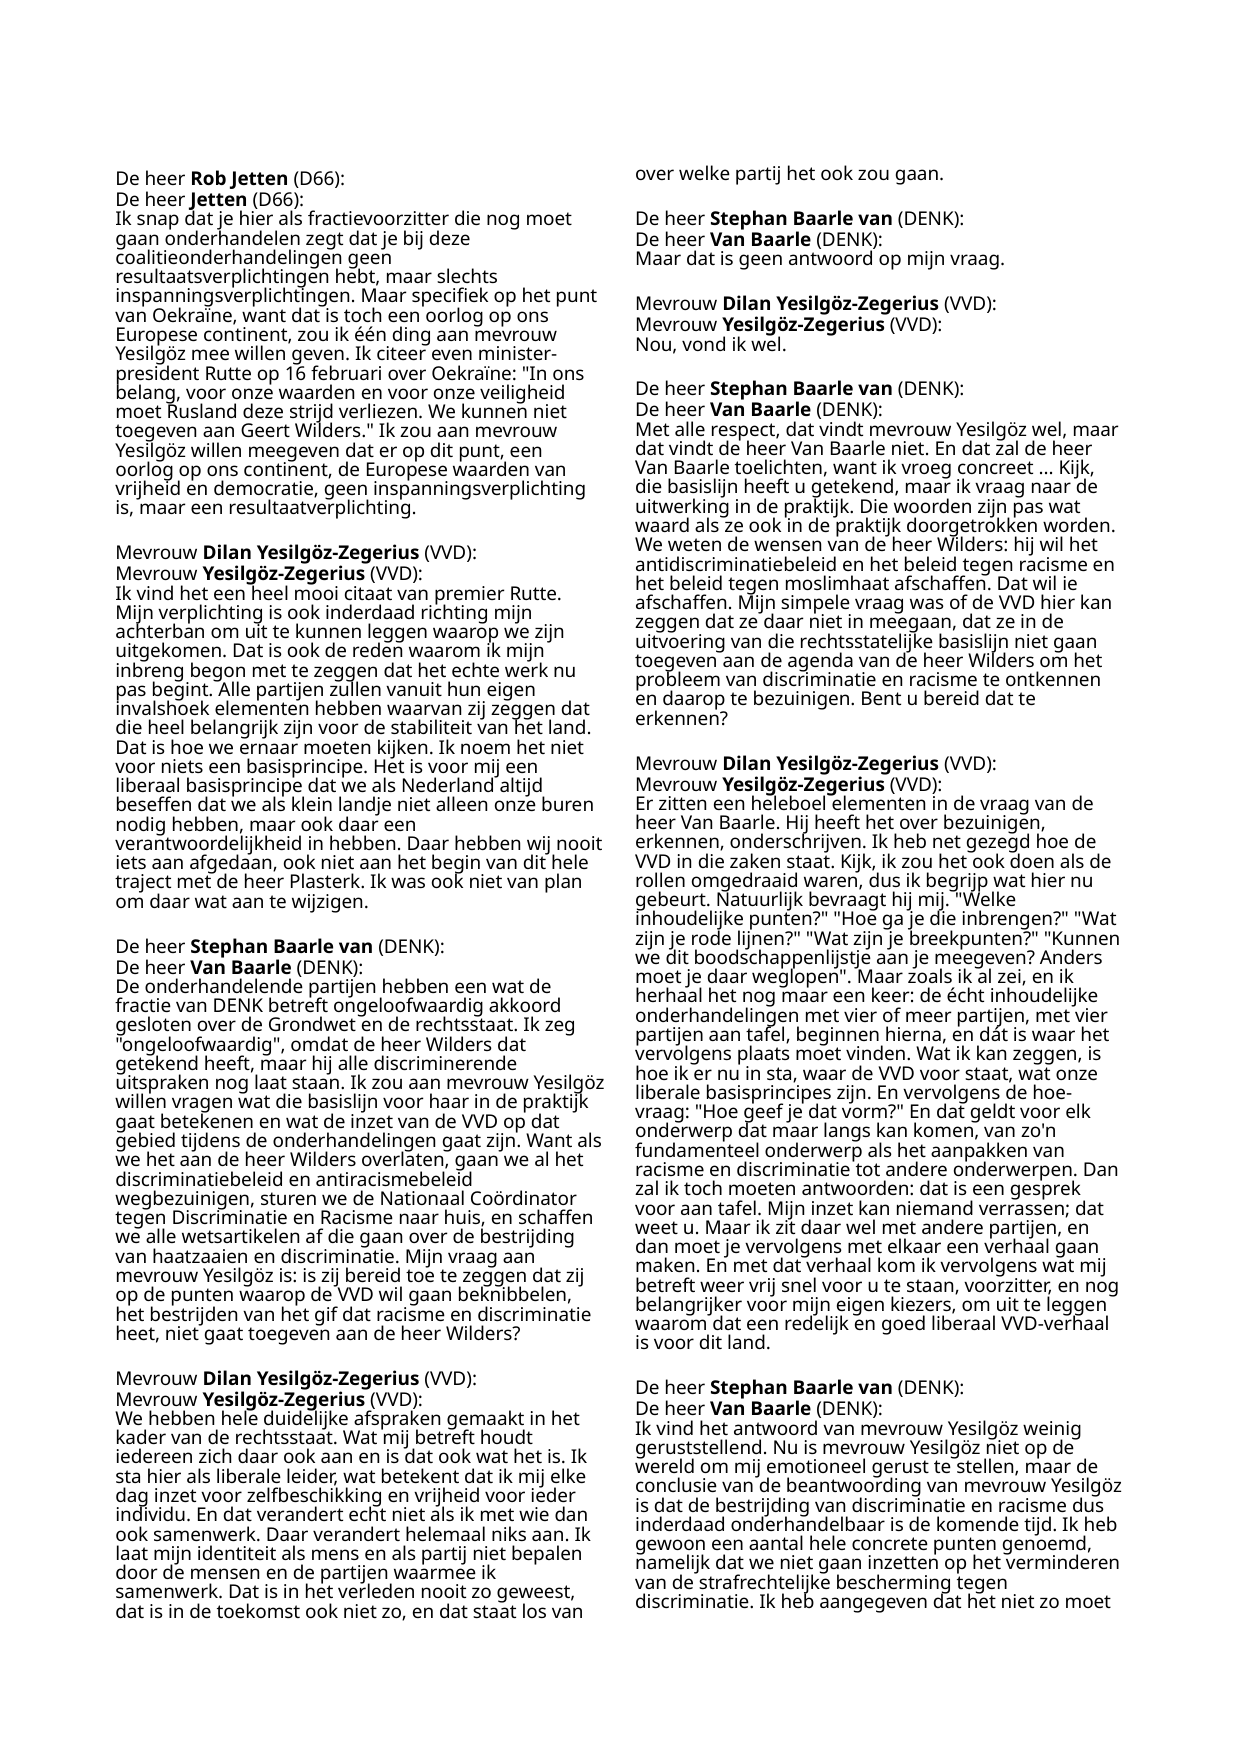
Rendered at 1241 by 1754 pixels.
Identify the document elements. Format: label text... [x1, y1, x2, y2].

text Mevrouw Dilan Yesilgöz-Zegerius (VVD): [115, 539, 605, 565]
text Mevrouw Dilan Yesilgöz-Zegerius (VVD): [635, 750, 1125, 776]
text Nou, vond ik wel. [635, 336, 1125, 355]
text Mevrouw Yesilgöz-Zegerius (VVD): [635, 776, 1125, 795]
text Ik vind het een heel mooi citaat van premier Rutte. Mijn verplichting is ook inderdaad richting mijn achterban om uit te kunnen leggen waarop we zijn uitgekomen. Dat is ook de reden waarom ik mijn inbreng begon met te zeggen dat het echte werk nu pas begint. Alle partijen zullen vanuit hun eigen invalshoek elementen hebben waarvan zij zeggen dat die heel belangrijk zijn voor de stabiliteit van het land. Dat is hoe we ernaar moeten kijken. Ik noem het niet voor niets een basisprincipe. Het is voor mij een liberaal basisprincipe dat we als Nederland altijd beseffen dat we als klein landje niet alleen onze buren nodig hebben, maar ook daar een verantwoordelijkheid in hebben. Daar hebben wij nooit iets aan afgedaan, ook niet aan het begin van dit hele traject met de heer Plasterk. Ik was ook niet van plan om daar wat aan te wijzigen. [115, 584, 605, 912]
text De heer Stephan Baarle van (DENK): [635, 376, 1125, 401]
text Er zitten een heleboel elementen in de vraag van de heer Van Baarle. Hij heeft het over bezuinigen, erkennen, onderschrijven. Ik heb net gezegd hoe de VVD in die zaken staat. Kijk, ik zou het ook doen als de rollen omgedraaid waren, dus ik begrijp wat hier nu gebeurt. Natuurlijk bevraagt hij mij. "Welke inhoudelijke punten?" "Hoe ga je die inbrengen?" "Wat zijn je rode lijnen?" "Wat zijn je breekpunten?" "Kunnen we dit boodschappenlijstje aan je meegeven? Anders moet je daar weglopen". Maar zoals ik al zei, en ik herhaal het nog maar een keer: de écht inhoudelijke onderhandelingen met vier of meer partijen, met vier partijen aan tafel, beginnen hierna, en dát is waar het vervolgens plaats moet vinden. Wat ik kan zeggen, is hoe ik er nu in sta, waar de VVD voor staat, wat onze liberale basisprincipes zijn. En vervolgens de hoe-vraag: "Hoe geef je dat vorm?" En dat geldt voor elk onderwerp dat maar langs kan komen, van zo'n fundamenteel onderwerp als het aanpakken van racisme en discriminatie tot andere onderwerpen. Dan zal ik toch moeten antwoorden: dat is een gesprek voor aan tafel. Mijn inzet kan niemand verrassen; dat weet u. Maar ik zit daar wel met andere partijen, en dan moet je vervolgens met elkaar een verhaal gaan maken. En met dat verhaal kom ik vervolgens wat mij betreft weer vrij snel voor u te staan, voorzitter, en nog belangrijker voor mijn eigen kiezers, om uit te leggen waarom dat een redelijk en goed liberaal VVD-verhaal is voor dit land. [635, 795, 1125, 1354]
text over welke partij het ook zou gaan. [635, 165, 1125, 184]
text De heer Stephan Baarle van (DENK): [115, 933, 605, 959]
text Ik snap dat je hier als fractievoorzitter die nog moet gaan onderhandelen zegt dat je bij deze coalitieonderhandelingen geen resultaatsverplichtingen hebt, maar slechts inspanningsverplichtingen. Maar specifiek op het punt van Oekraïne, want dat is toch een oorlog op ons Europese continent, zou ik één ding aan mevrouw Yesilgöz mee willen geven. Ik citeer even minister-president Rutte op 16 februari over Oekraïne: "In ons belang, voor onze waarden en voor onze veiligheid moet Rusland deze strijd verliezen. We kunnen niet toegeven aan Geert Wilders." Ik zou aan mevrouw Yesilgöz willen meegeven dat er op dit punt, een oorlog op ons continent, de Europese waarden van vrijheid en democratie, geen inspanningsverplichting is, maar een resultaatverplichting. [115, 210, 605, 519]
text De heer Van Baarle (DENK): [635, 401, 1125, 421]
text Mevrouw Dilan Yesilgöz-Zegerius (VVD): [635, 291, 1125, 316]
text De heer Jetten (D66): [115, 191, 605, 210]
text We hebben hele duidelijke afspraken gemaakt in het kader van de rechtsstaat. Wat mij betreft houdt iedereen zich daar ook aan en is dat ook wat het is. Ik sta hier als liberale leider, wat betekent dat ik mij elke dag inzet voor zelfbeschikking en vrijheid voor ieder individu. En dat verandert echt niet als ik met wie dan ook samenwerk. Daar verandert helemaal niks aan. Ik laat mijn identiteit als mens en als partij niet bepalen door de mensen en de partijen waarmee ik samenwerk. Dat is in het verleden nooit zo geweest, dat is in de toekomst ook niet zo, en dat staat los van [115, 1410, 605, 1622]
text Mevrouw Yesilgöz-Zegerius (VVD): [115, 1391, 605, 1410]
text De heer Rob Jetten (D66): [115, 165, 605, 191]
text Mevrouw Yesilgöz-Zegerius (VVD): [115, 565, 605, 584]
text Ik vind het antwoord van mevrouw Yesilgöz weinig geruststellend. Nu is mevrouw Yesilgöz niet op de wereld om mij emotioneel gerust te stellen, maar de conclusie van de beantwoording van mevrouw Yesilgöz is dat de bestrijding van discriminatie en racisme dus inderdaad onderhandelbaar is de komende tijd. Ik heb gewoon een aantal hele concrete punten genoemd, namelijk dat we niet gaan inzetten op het verminderen van de strafrechtelijke bescherming tegen discriminatie. Ik heb aangegeven dat het niet zo moet [635, 1419, 1125, 1612]
text De heer Van Baarle (DENK): [635, 231, 1125, 250]
text De heer Stephan Baarle van (DENK): [635, 205, 1125, 231]
text De heer Van Baarle (DENK): [115, 959, 605, 978]
text Maar dat is geen antwoord op mijn vraag. [635, 250, 1125, 270]
text De heer Stephan Baarle van (DENK): [635, 1374, 1125, 1400]
text Met alle respect, dat vindt mevrouw Yesilgöz wel, maar dat vindt de heer Van Baarle niet. En dat zal de heer Van Baarle toelichten, want ik vroeg concreet ... Kijk, die basislijn heeft u getekend, maar ik vraag naar de uitwerking in de praktijk. Die woorden zijn pas wat waard als ze ook in de praktijk doorgetrokken worden. We weten de wensen van de heer Wilders: hij wil het antidiscriminatiebeleid en het beleid tegen racisme en het beleid tegen moslimhaat afschaffen. Dat wil ie afschaffen. Mijn simpele vraag was of de VVD hier kan zeggen dat ze daar niet in meegaan, dat ze in de uitvoering van die rechtsstatelijke basislijn niet gaan toegeven aan de agenda van de heer Wilders om het probleem van discriminatie en racisme te ontkennen en daarop te bezuinigen. Bent u bereid dat te erkennen? [635, 421, 1125, 729]
text Mevrouw Yesilgöz-Zegerius (VVD): [635, 316, 1125, 336]
text De heer Van Baarle (DENK): [635, 1400, 1125, 1419]
text De onderhandelende partijen hebben een wat de fractie van DENK betreft ongeloofwaardig akkoord gesloten over de Grondwet en de rechtsstaat. Ik zeg "ongeloofwaardig", omdat de heer Wilders dat getekend heeft, maar hij alle discriminerende uitspraken nog laat staan. Ik zou aan mevrouw Yesilgöz willen vragen wat die basislijn voor haar in de praktijk gaat betekenen en wat de inzet van de VVD op dat gebied tijdens de onderhandelingen gaat zijn. Want als we het aan de heer Wilders overlaten, gaan we al het discriminatiebeleid en antiracismebeleid wegbezuinigen, sturen we de Nationaal Coördinator tegen Discriminatie en Racisme naar huis, en schaffen we alle wetsartikelen af die gaan over de bestrijding van haatzaaien en discriminatie. Mijn vraag aan mevrouw Yesilgöz is: is zij bereid toe te zeggen dat zij op de punten waarop de VVD wil gaan beknibbelen, het bestrijden van het gif dat racisme en discriminatie heet, niet gaat toegeven aan de heer Wilders? [115, 978, 605, 1344]
text Mevrouw Dilan Yesilgöz-Zegerius (VVD): [115, 1365, 605, 1391]
